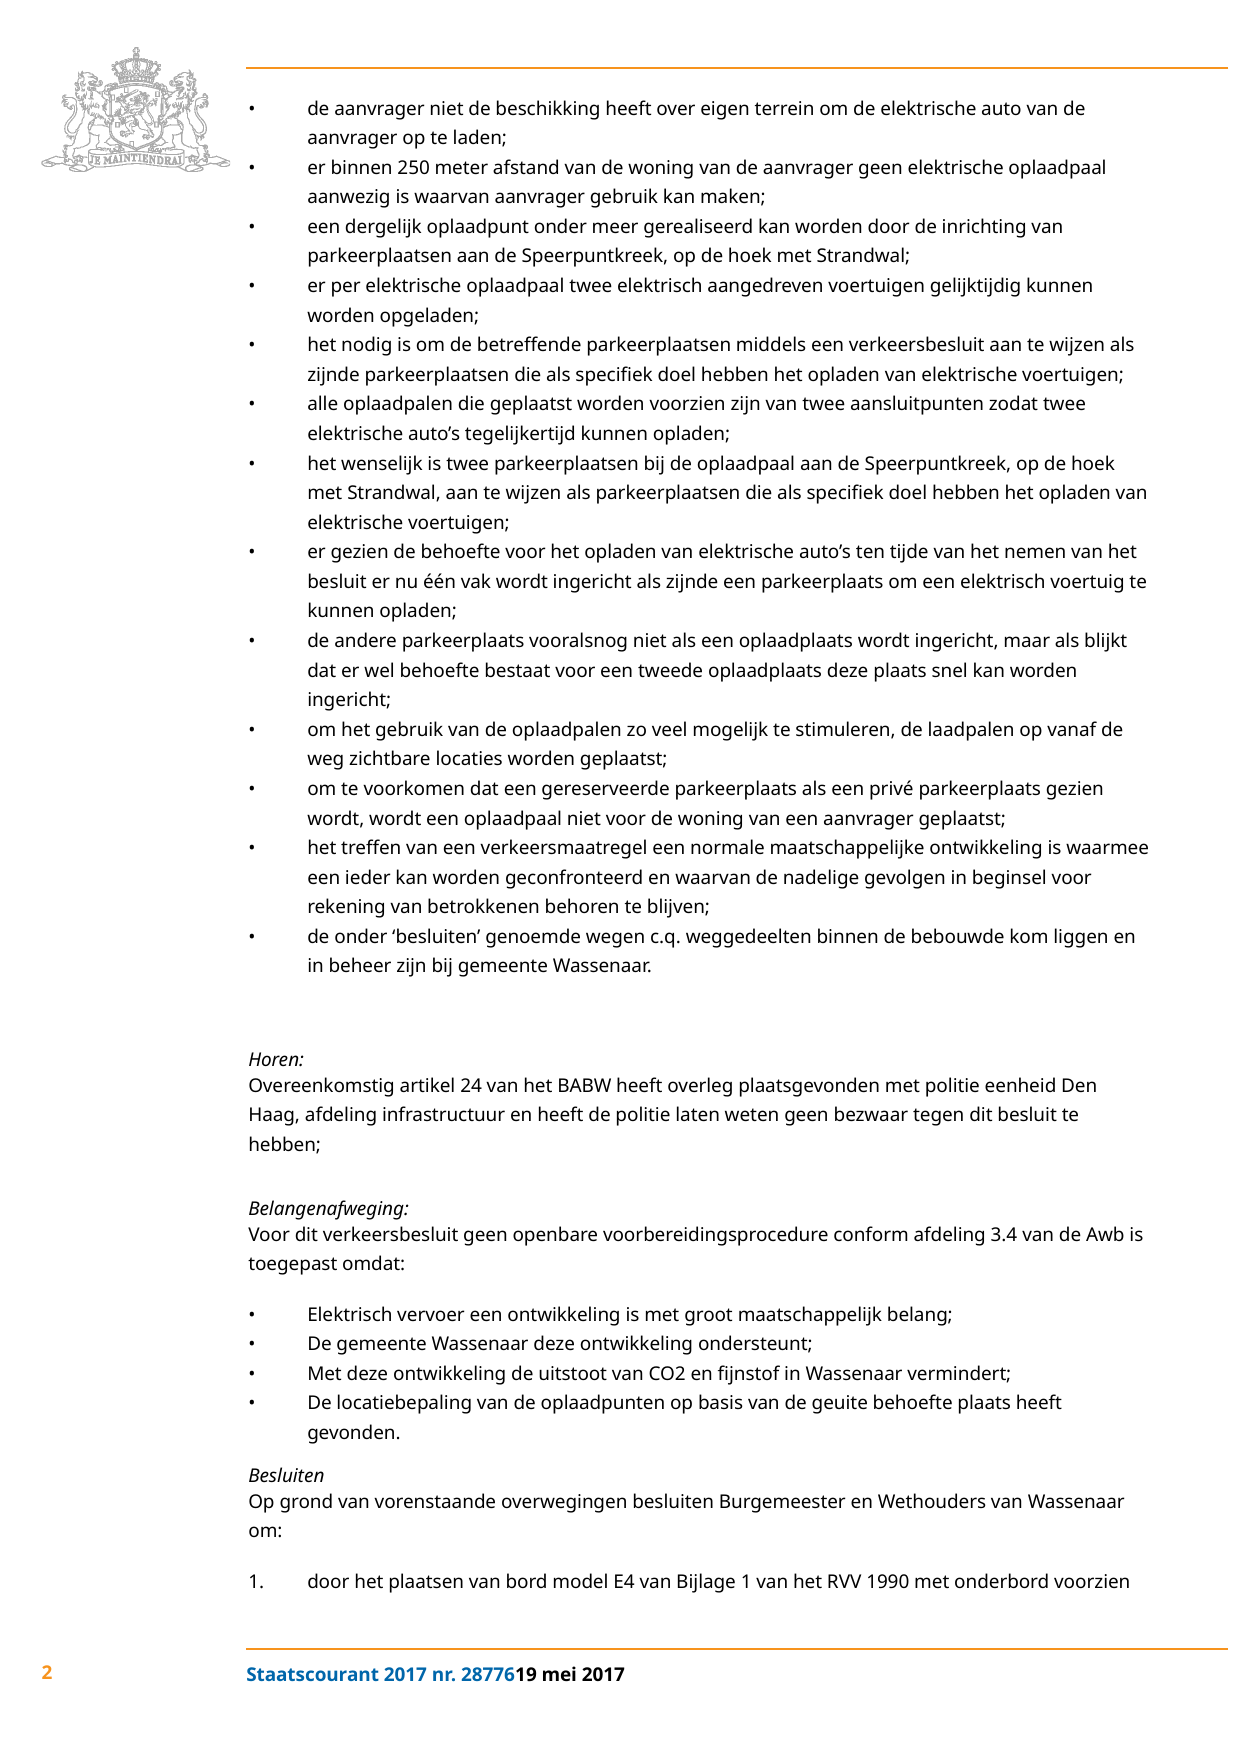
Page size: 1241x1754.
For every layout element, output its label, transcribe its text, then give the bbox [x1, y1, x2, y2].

list het treffen van een verkeersmaatregel een normale maatschappelijke ontwikkeling is waarmee een ieder kan worden geconfronteerd en waarvan de nadelige gevolgen in beginsel voor rekening van betrokkenen behoren te blijven; [248, 834, 1152, 919]
picture [41, 47, 231, 172]
text Voor dit verkeersbesluit geen openbare voorbereidingsprocedure conform afdeling 3.4 van de Awb is toegepast omdat: [248, 1221, 1152, 1276]
list De gemeente Wassenaar deze ontwikkeling ondersteunt; [248, 1330, 1152, 1356]
list de aanvrager niet de beschikking heeft over eigen terrein om de elektrische auto van de aanvrager op te laden; [248, 95, 1152, 150]
text Horen: [248, 1046, 1152, 1072]
text Op grond van vorenstaande overwegingen besluiten Burgemeester en Wethouders van Wassenaar om: [248, 1488, 1152, 1543]
list er per elektrische oplaadpaal twee elektrisch aangedreven voertuigen gelijktijdig kunnen worden opgeladen; [248, 272, 1152, 328]
list het nodig is om de betreffende parkeerplaatsen middels een verkeersbesluit aan te wijzen als zijnde parkeerplaatsen die als specifiek doel hebben het opladen van elektrische voertuigen; [248, 331, 1152, 387]
list een dergelijk oplaadpunt onder meer gerealiseerd kan worden door de inrichting van parkeerplaatsen aan de Speerpuntkreek, op de hoek met Strandwal; [248, 213, 1152, 268]
list de andere parkeerplaats vooralsnog niet als een oplaadplaats wordt ingericht, maar als blijkt dat er wel behoefte bestaat voor een tweede oplaadplaats deze plaats snel kan worden ingericht; [248, 627, 1152, 712]
list om te voorkomen dat een gereserveerde parkeerplaats als een privé parkeerplaats gezien wordt, wordt een oplaadpaal niet voor de woning van een aanvrager geplaatst; [248, 775, 1152, 831]
list er gezien de behoefte voor het opladen van elektrische auto’s ten tijde van het nemen van het besluit er nu één vak wordt ingericht als zijnde een parkeerplaats om een elektrisch voertuig te kunnen opladen; [248, 538, 1152, 623]
list Elektrisch vervoer een ontwikkeling is met groot maatschappelijk belang; [248, 1301, 1152, 1327]
list Met deze ontwikkeling de uitstoot van CO2 en fijnstof in Wassenaar vermindert; [248, 1360, 1152, 1386]
text Besluiten [248, 1462, 1152, 1488]
list het wenselijk is twee parkeerplaatsen bij de oplaadpaal aan de Speerpuntkreek, op de hoek met Strandwal, aan te wijzen als parkeerplaatsen die als specifiek doel hebben het opladen van elektrische voertuigen; [248, 450, 1152, 535]
list door het plaatsen van bord model E4 van Bijlage 1 van het RVV 1990 met onderbord voorzien [248, 1568, 1152, 1594]
text Overeenkomstig artikel 24 van het BABW heeft overleg plaatsgevonden met politie eenheid Den Haag, afdeling infrastructuur en heeft de politie laten weten geen bezwaar tegen dit besluit te hebben; [248, 1072, 1152, 1157]
text Belangenafweging: [248, 1195, 1152, 1221]
list alle oplaadpalen die geplaatst worden voorzien zijn van twee aansluitpunten zodat twee elektrische auto’s tegelijkertijd kunnen opladen; [248, 391, 1152, 446]
list de onder ‘besluiten’ genoemde wegen c.q. weggedeelten binnen de bebouwde kom liggen en in beheer zijn bij gemeente Wassenaar. [248, 923, 1152, 978]
list De locatiebepaling van de oplaadpunten op basis van de geuite behoefte plaats heeft gevonden. [248, 1389, 1152, 1445]
list om het gebruik van de oplaadpalen zo veel mogelijk te stimuleren, de laadpalen op vanaf de weg zichtbare locaties worden geplaatst; [248, 716, 1152, 771]
list er binnen 250 meter afstand van de woning van de aanvrager geen elektrische oplaadpaal aanwezig is waarvan aanvrager gebruik kan maken; [248, 154, 1152, 209]
